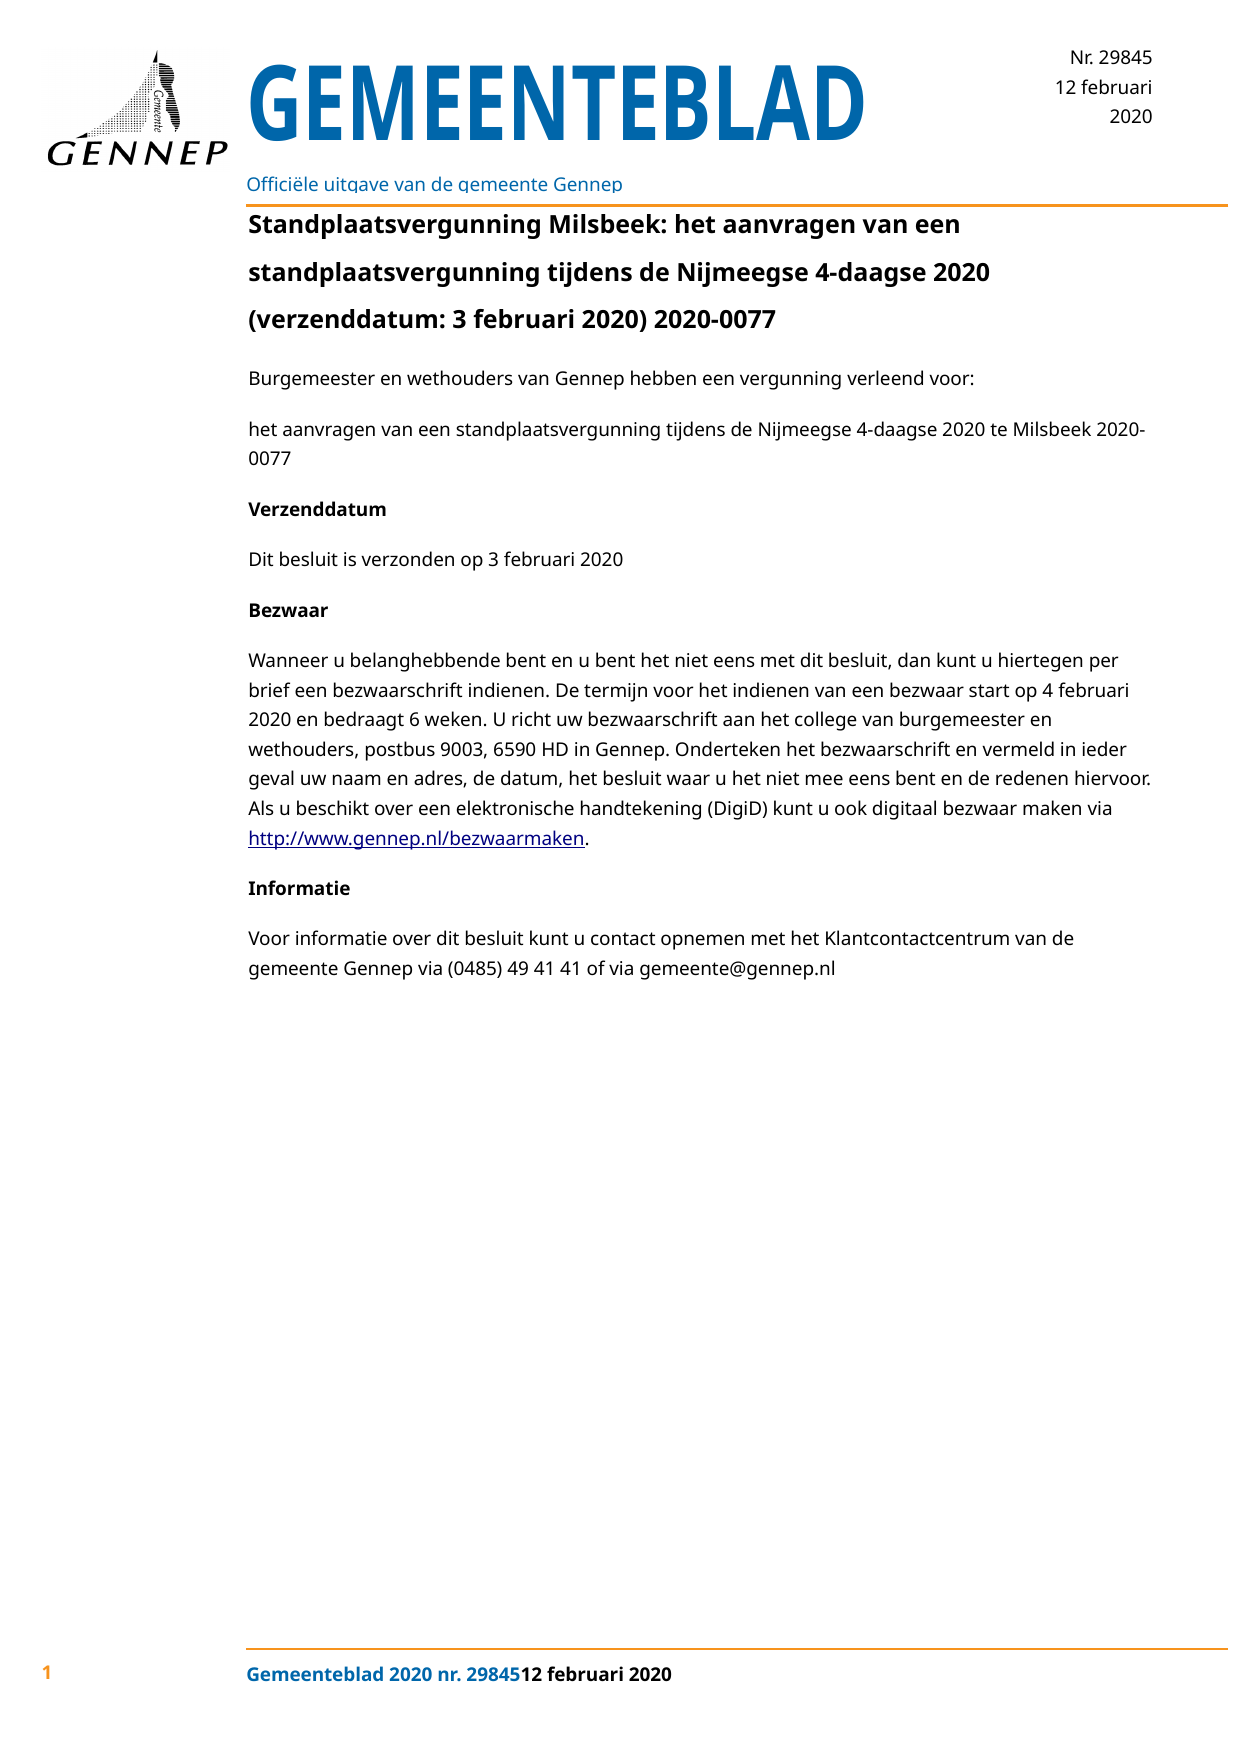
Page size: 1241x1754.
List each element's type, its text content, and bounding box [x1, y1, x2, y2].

text Dit besluit is verzonden op 3 februari 2020 [248, 546, 1152, 572]
text Bezwaar [248, 597, 1152, 622]
text Burgemeester en wethouders van Gennep hebben een vergunning verleend voor: [248, 366, 1152, 391]
text Standplaatsvergunning Milsbeek: het aanvragen van een standplaatsvergunning tijdens de Nijmeegse 4-daagse 2020 (verzenddatum: 3 februari 2020) 2020-0077 [248, 207, 1152, 336]
text Verzenddatum [248, 496, 1152, 522]
picture [41, 47, 231, 172]
text Voor informatie over dit besluit kunt u contact opnemen met het Klantcontactcentrum van de gemeente Gennep via (0485) 49 41 41 of via gemeente@gennep.nl [248, 926, 1152, 981]
text Informatie [248, 875, 1152, 901]
text Wanneer u belanghebbende bent en u bent het niet eens met dit besluit, dan kunt u hiertegen per brief een bezwaarschrift indienen. De termijn voor het indienen van een bezwaar start op 4 februari 2020 en bedraagt 6 weken. U richt uw bezwaarschrift aan het college van burgemeester en wethouders, postbus 9003, 6590 HD in Gennep. Onderteken het bezwaarschrift en vermeld in ieder geval uw naam en adres, de datum, het besluit waar u het niet mee eens bent en de redenen hiervoor. Als u beschikt over een elektronische handtekening (DigiD) kunt u ook digitaal bezwaar maken via http://www.gennep.nl/bezwaarmaken. [248, 647, 1152, 850]
text het aanvragen van een standplaatsvergunning tijdens de Nijmeegse 4-daagse 2020 te Milsbeek 2020-0077 [248, 416, 1152, 471]
